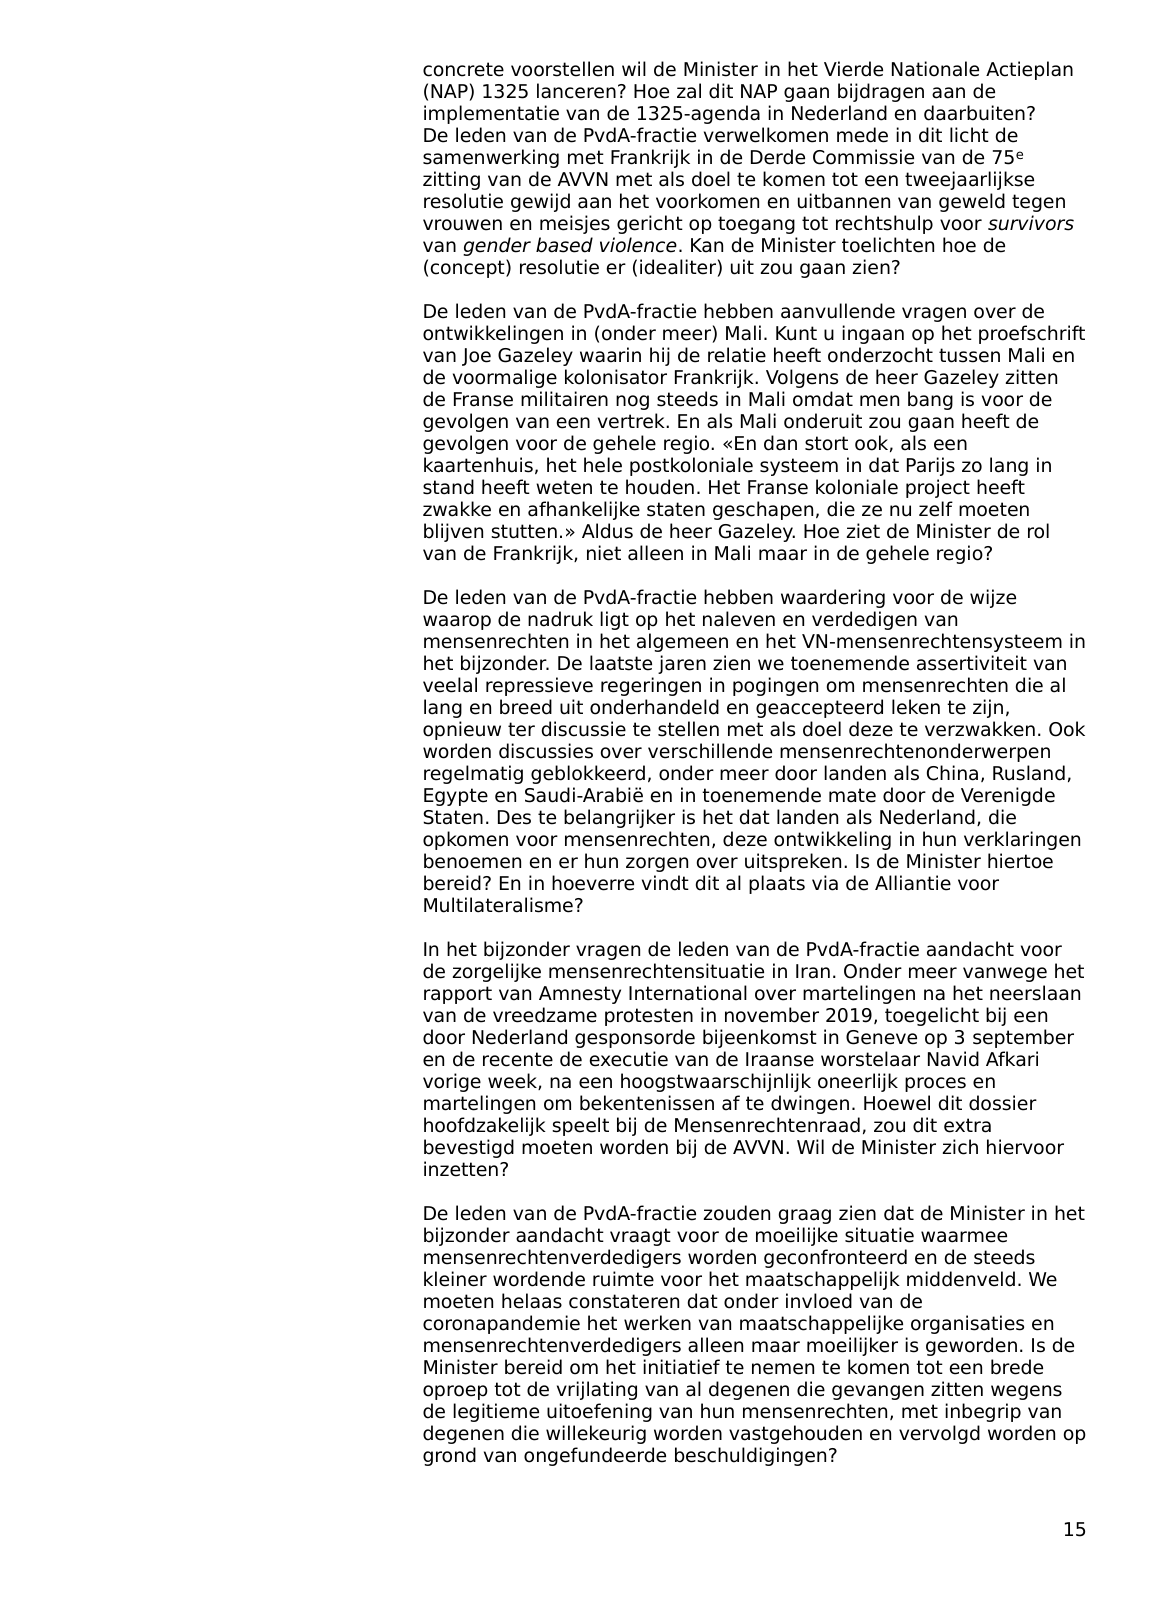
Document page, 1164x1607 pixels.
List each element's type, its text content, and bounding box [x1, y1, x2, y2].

text De leden van de PvdA-fractie hebben waardering voor de wijze waarop de nadruk ligt op het naleven en verdedigen van mensenrechten in het algemeen en het VN-mensenrechtensysteem in het bijzonder. De laatste jaren zien we toenemende assertiviteit van veelal repressieve regeringen in pogingen om mensenrechten die al lang en breed uit onderhandeld en geaccepteerd leken te zijn, opnieuw ter discussie te stellen met als doel deze te verzwakken. Ook worden discussies over verschillende mensenrechtenonderwerpen regelmatig geblokkeerd, onder meer door landen als China, Rusland, Egypte en Saudi-Arabië en in toenemende mate door de Verenigde Staten. Des te belangrijker is het dat landen als Nederland, die opkomen voor mensenrechten, deze ontwikkeling in hun verklaringen benoemen en er hun zorgen over uitspreken. Is de Minister hiertoe bereid? En in hoeverre vindt dit al plaats via de Alliantie voor Multilateralisme? [422, 587, 1087, 917]
text De leden van de PvdA-fractie zouden graag zien dat de Minister in het bijzonder aandacht vraagt voor de moeilijke situatie waarmee mensenrechtenverdedigers worden geconfronteerd en de steeds kleiner wordende ruimte voor het maatschappelijk middenveld. We moeten helaas constateren dat onder invloed van de coronapandemie het werken van maatschappelijke organisaties en mensenrechtenverdedigers alleen maar moeilijker is geworden. Is de Minister bereid om het initiatief te nemen te komen tot een brede oproep tot de vrijlating van al degenen die gevangen zitten wegens de legitieme uitoefening van hun mensenrechten, met inbegrip van degenen die willekeurig worden vastgehouden en vervolgd worden op grond van ongefundeerde beschuldigingen? [422, 1203, 1087, 1467]
text concrete voorstellen wil de Minister in het Vierde Nationale Actieplan (NAP) 1325 lanceren? Hoe zal dit NAP gaan bijdragen aan de implementatie van de 1325-agenda in Nederland en daarbuiten? [422, 59, 1087, 125]
text De leden van de PvdA-fractie hebben aanvullende vragen over de ontwikkelingen in (onder meer) Mali. Kunt u ingaan op het proefschrift van Joe Gazeley waarin hij de relatie heeft onderzocht tussen Mali en de voormalige kolonisator Frankrijk. Volgens de heer Gazeley zitten de Franse militairen nog steeds in Mali omdat men bang is voor de gevolgen van een vertrek. En als Mali onderuit zou gaan heeft de gevolgen voor de gehele regio. «En dan stort ook, als een kaartenhuis, het hele postkoloniale systeem in dat Parijs zo lang in stand heeft weten te houden. Het Franse koloniale project heeft zwakke en afhankelijke staten geschapen, die ze nu zelf moeten blijven stutten.» Aldus de heer Gazeley. Hoe ziet de Minister de rol van de Frankrijk, niet alleen in Mali maar in de gehele regio? [422, 301, 1087, 565]
text In het bijzonder vragen de leden van de PvdA-fractie aandacht voor de zorgelijke mensenrechtensituatie in Iran. Onder meer vanwege het rapport van Amnesty International over martelingen na het neerslaan van de vreedzame protesten in november 2019, toegelicht bij een door Nederland gesponsorde bijeenkomst in Geneve op 3 september en de recente de executie van de Iraanse worstelaar Navid Afkari vorige week, na een hoogstwaarschijnlijk oneerlijk proces en martelingen om bekentenissen af te dwingen. Hoewel dit dossier hoofdzakelijk speelt bij de Mensenrechtenraad, zou dit extra bevestigd moeten worden bij de AVVN. Wil de Minister zich hiervoor inzetten? [422, 939, 1087, 1181]
text De leden van de PvdA-fractie verwelkomen mede in dit licht de samenwerking met Frankrijk in de Derde Commissie van de 75e zitting van de AVVN met als doel te komen tot een tweejaarlijkse resolutie gewijd aan het voorkomen en uitbannen van geweld tegen vrouwen en meisjes gericht op toegang tot rechtshulp voor survivors van gender based violence. Kan de Minister toelichten hoe de (concept) resolutie er (idealiter) uit zou gaan zien? [422, 125, 1087, 279]
